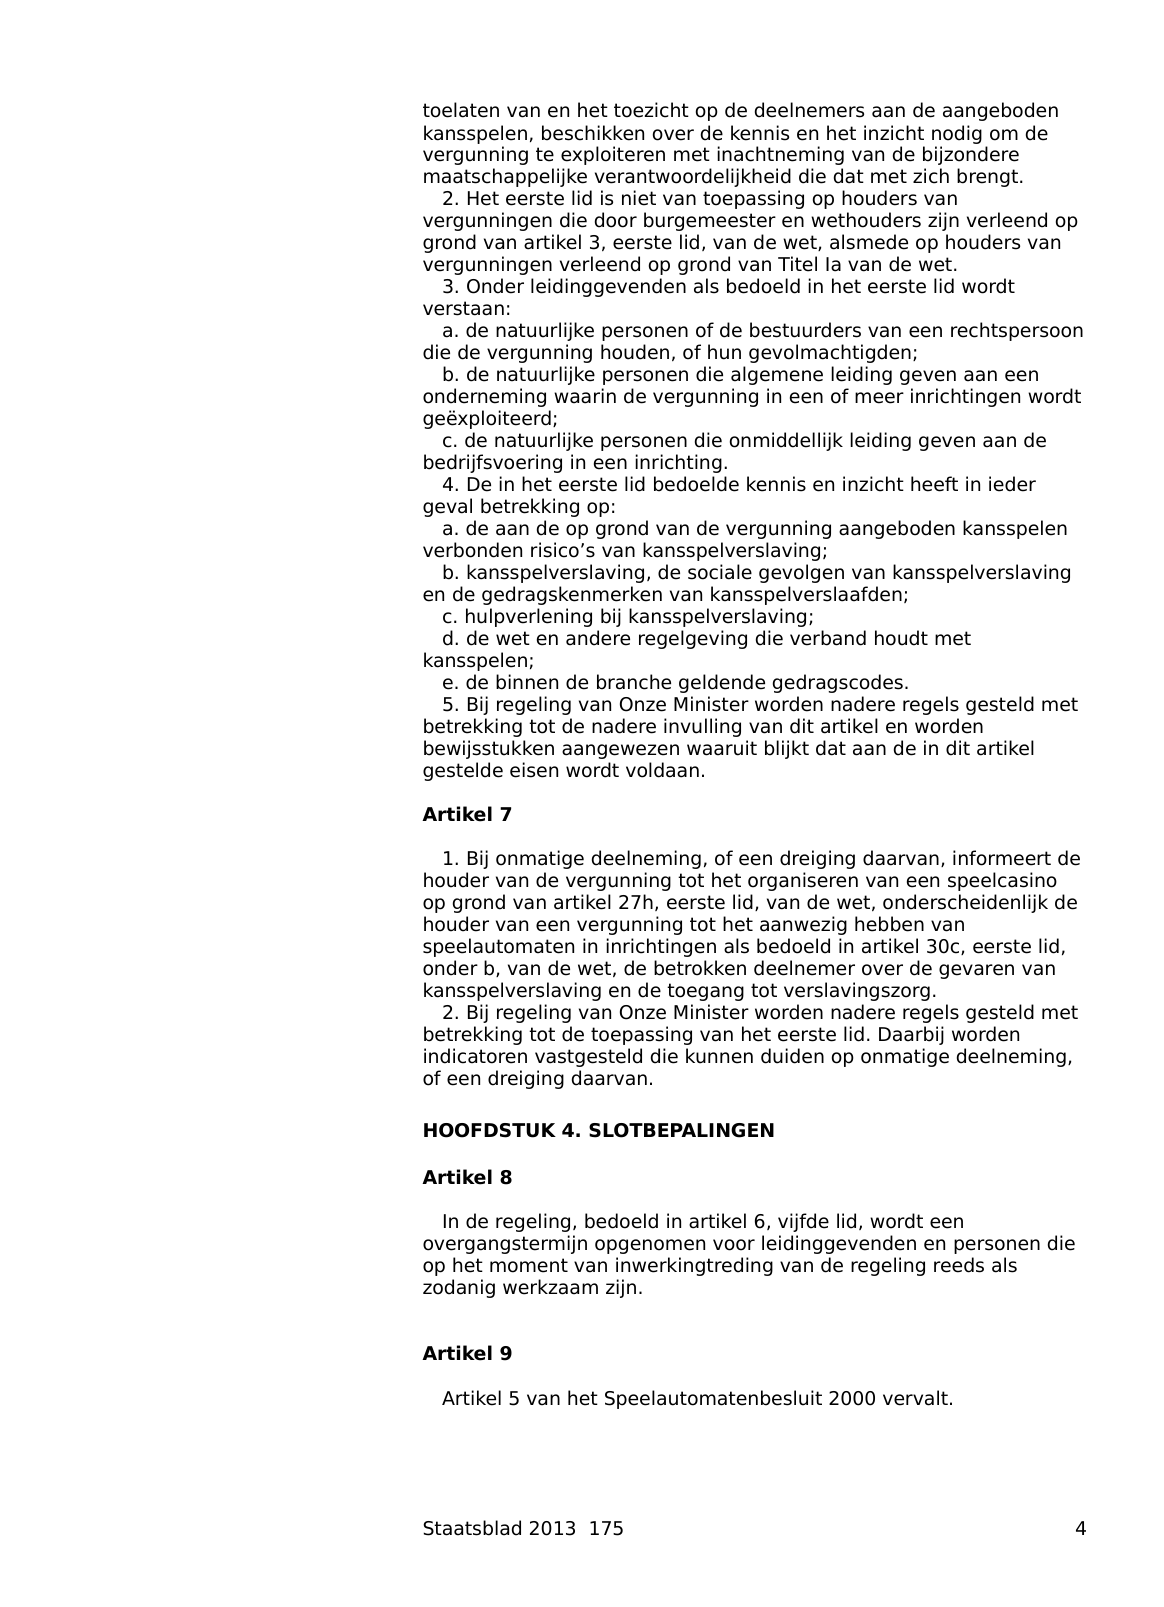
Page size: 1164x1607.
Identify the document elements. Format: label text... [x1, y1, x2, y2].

subtitle Artikel 8 [422, 1167, 1087, 1189]
text a. de aan de op grond van de vergunning aangeboden kansspelen verbonden risico’s van kansspelverslaving; [422, 518, 1087, 562]
subtitle Artikel 9 [422, 1343, 1087, 1365]
text b. kansspelverslaving, de sociale gevolgen van kansspelverslaving en de gedragskenmerken van kansspelverslaafden; [422, 562, 1087, 606]
text Artikel 5 van het Speelautomatenbesluit 2000 vervalt. [422, 1387, 1087, 1409]
subtitle HOOFDSTUK 4. SLOTBEPALINGEN [422, 1120, 1087, 1142]
text In de regeling, bedoeld in artikel 6, vijfde lid, wordt een overgangstermijn opgenomen voor leidinggevenden en personen die op het moment van inwerkingtreding van de regeling reeds als zodanig werkzaam zijn. [422, 1211, 1087, 1299]
text 3. Onder leidinggevenden als bedoeld in het eerste lid wordt verstaan: [422, 276, 1087, 320]
text 1. Bij onmatige deelneming, of een dreiging daarvan, informeert de houder van de vergunning tot het organiseren van een speelcasino op grond van artikel 27h, eerste lid, van de wet, onderscheidenlijk de houder van een vergunning tot het aanwezig hebben van speelautomaten in inrichtingen als bedoeld in artikel 30c, eerste lid, onder b, van de wet, de betrokken deelnemer over de gevaren van kansspelverslaving en de toegang tot verslavingszorg. [422, 848, 1087, 1002]
subtitle Artikel 7 [422, 804, 1087, 826]
text c. de natuurlijke personen die onmiddellijk leiding geven aan de bedrijfsvoering in een inrichting. [422, 430, 1087, 474]
text c. hulpverlening bij kansspelverslaving; [422, 606, 1087, 628]
text e. de binnen de branche geldende gedragscodes. [422, 672, 1087, 694]
text 2. Bij regeling van Onze Minister worden nadere regels gesteld met betrekking tot de toepassing van het eerste lid. Daarbij worden indicatoren vastgesteld die kunnen duiden op onmatige deelneming, of een dreiging daarvan. [422, 1002, 1087, 1090]
text toelaten van en het toezicht op de deelnemers aan de aangeboden kansspelen, beschikken over de kennis en het inzicht nodig om de vergunning te exploiteren met inachtneming van de bijzondere maatschappelijke verantwoordelijkheid die dat met zich brengt. [422, 100, 1087, 188]
text 2. Het eerste lid is niet van toepassing op houders van vergunningen die door burgemeester en wethouders zijn verleend op grond van artikel 3, eerste lid, van de wet, alsmede op houders van vergunningen verleend op grond van Titel Ia van de wet. [422, 188, 1087, 276]
text 4. De in het eerste lid bedoelde kennis en inzicht heeft in ieder geval betrekking op: [422, 474, 1087, 518]
text d. de wet en andere regelgeving die verband houdt met kansspelen; [422, 628, 1087, 672]
text 5. Bij regeling van Onze Minister worden nadere regels gesteld met betrekking tot de nadere invulling van dit artikel en worden bewijsstukken aangewezen waaruit blijkt dat aan de in dit artikel gestelde eisen wordt voldaan. [422, 694, 1087, 782]
text a. de natuurlijke personen of de bestuurders van een rechtspersoon die de vergunning houden, of hun gevolmachtigden; [422, 320, 1087, 364]
text b. de natuurlijke personen die algemene leiding geven aan een onderneming waarin de vergunning in een of meer inrichtingen wordt geëxploiteerd; [422, 364, 1087, 430]
